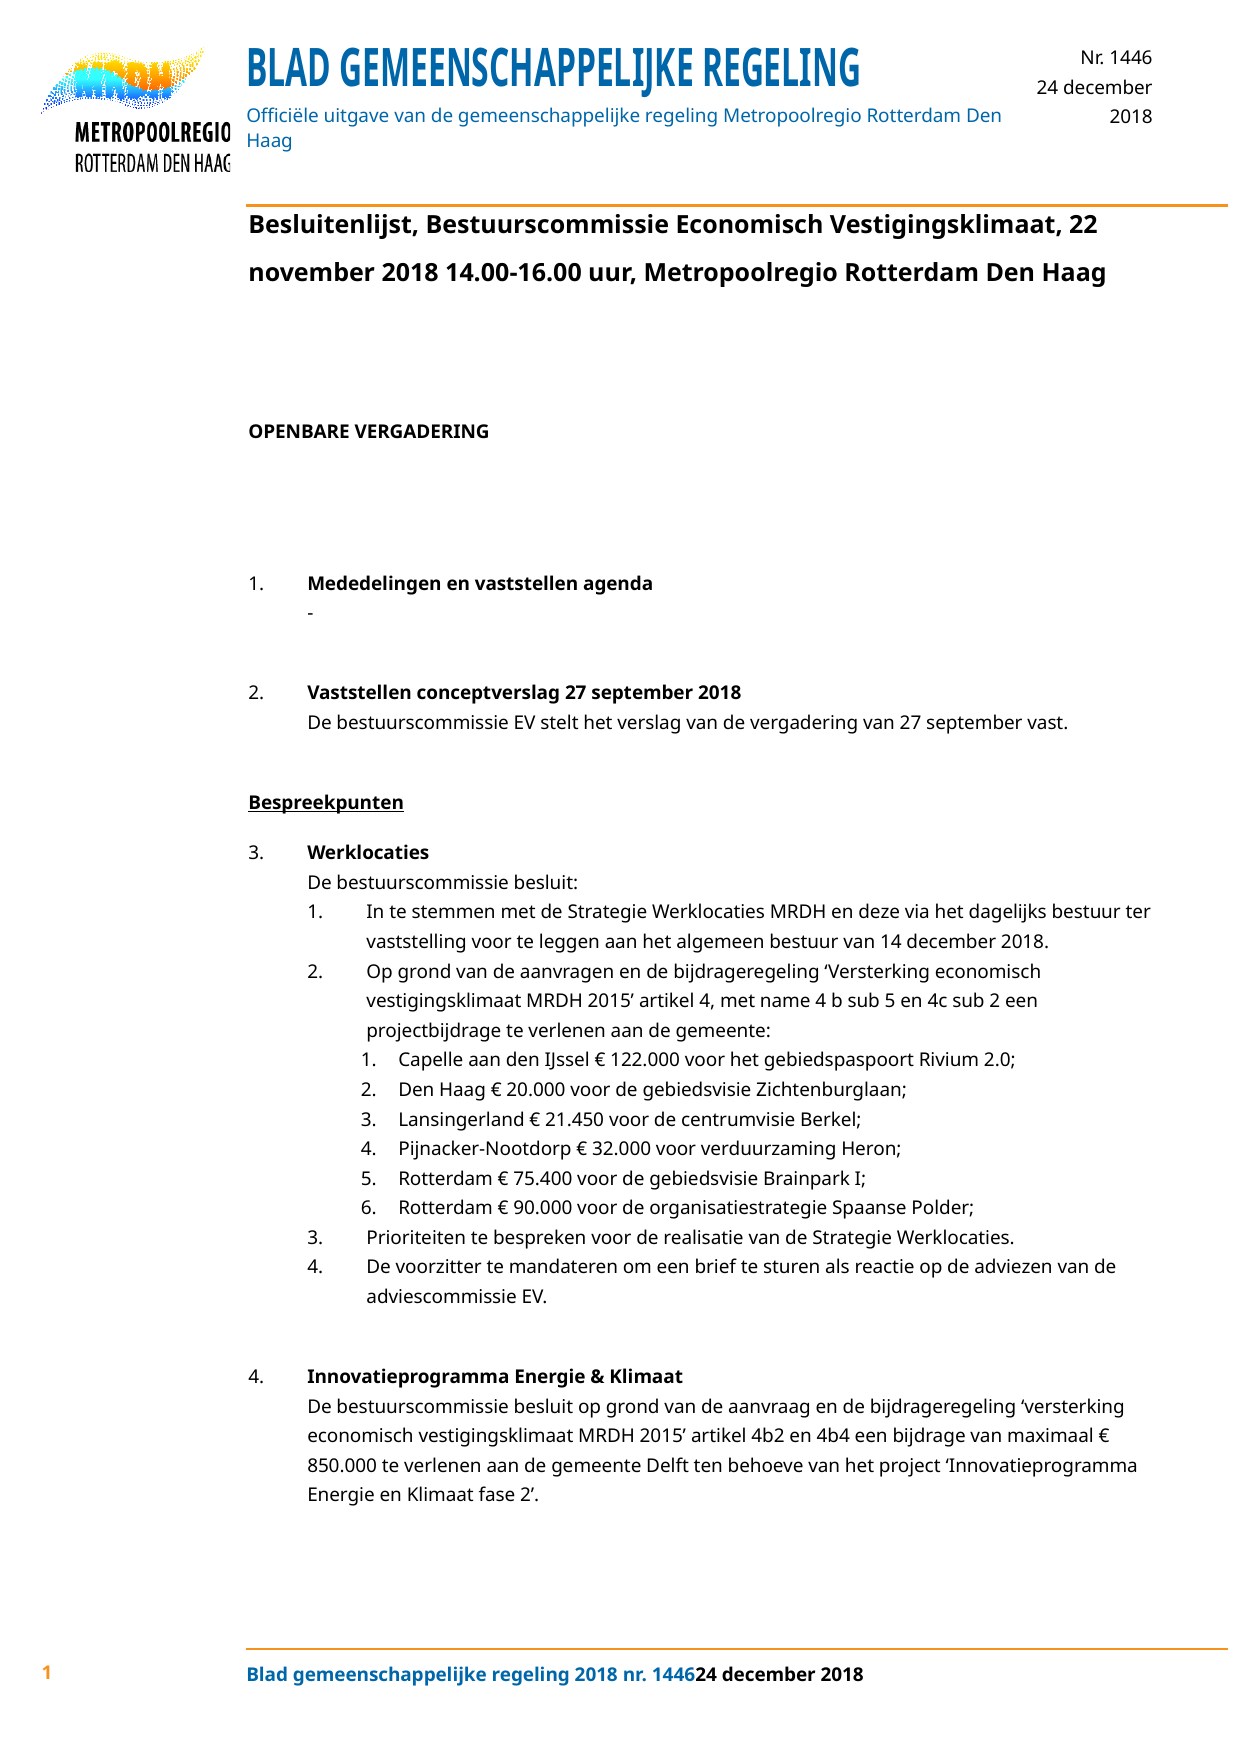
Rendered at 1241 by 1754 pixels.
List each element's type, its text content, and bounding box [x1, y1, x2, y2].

list De voorzitter te mandateren om een brief te sturen als reactie op de adviezen van de adviescommissie EV. [307, 1254, 1152, 1309]
text OPENBARE VERGADERING [248, 419, 1152, 444]
text Bespreekpunten [248, 789, 1152, 815]
list Rotterdam € 75.400 voor de gebiedsvisie Brainpark I; [361, 1165, 1152, 1191]
list Mededelingen en vaststellen agenda [248, 570, 1152, 596]
list Werklocaties [248, 839, 1152, 865]
text Besluitenlijst, Bestuurscommissie Economisch Vestigingsklimaat, 22 november 2018 14.00-16.00 uur, Metropoolregio Rotterdam Den Haag [248, 207, 1152, 288]
list De bestuurscommissie EV stelt het verslag van de vergadering van 27 september vast. [248, 709, 1152, 735]
list Den Haag € 20.000 voor de gebiedsvisie Zichtenburglaan; [361, 1076, 1152, 1102]
list Innovatieprogramma Energie & Klimaat [248, 1363, 1152, 1389]
list In te stemmen met de Strategie Werklocaties MRDH en deze via het dagelijks bestuur ter vaststelling voor te leggen aan het algemeen bestuur van 14 december 2018. [307, 899, 1152, 954]
list Pijnacker-Nootdorp € 32.000 voor verduurzaming Heron; [361, 1135, 1152, 1161]
picture [41, 47, 231, 172]
list Prioriteiten te bespreken voor de realisatie van de Strategie Werklocaties. [307, 1224, 1152, 1250]
list De bestuurscommissie besluit: [248, 869, 1152, 895]
list Vaststellen conceptverslag 27 september 2018 [248, 679, 1152, 705]
list - [248, 599, 1152, 625]
list Capelle aan den IJssel € 122.000 voor het gebiedspaspoort Rivium 2.0; [361, 1047, 1152, 1072]
list Rotterdam € 90.000 voor de organisatiestrategie Spaanse Polder; [361, 1194, 1152, 1220]
list Op grond van de aanvragen en de bijdrageregeling ‘Versterking economisch vestigingsklimaat MRDH 2015’ artikel 4, met name 4 b sub 5 en 4c sub 2 een projectbijdrage te verlenen aan de gemeente: [307, 958, 1152, 1043]
list Lansingerland € 21.450 voor de centrumvisie Berkel; [361, 1106, 1152, 1132]
list De bestuurscommissie besluit op grond van de aanvraag en de bijdrageregeling ‘versterking economisch vestigingsklimaat MRDH 2015’ artikel 4b2 en 4b4 een bijdrage van maximaal € 850.000 te verlenen aan de gemeente Delft ten behoeve van het project ‘Innovatieprogramma Energie en Klimaat fase 2’. [248, 1393, 1152, 1507]
